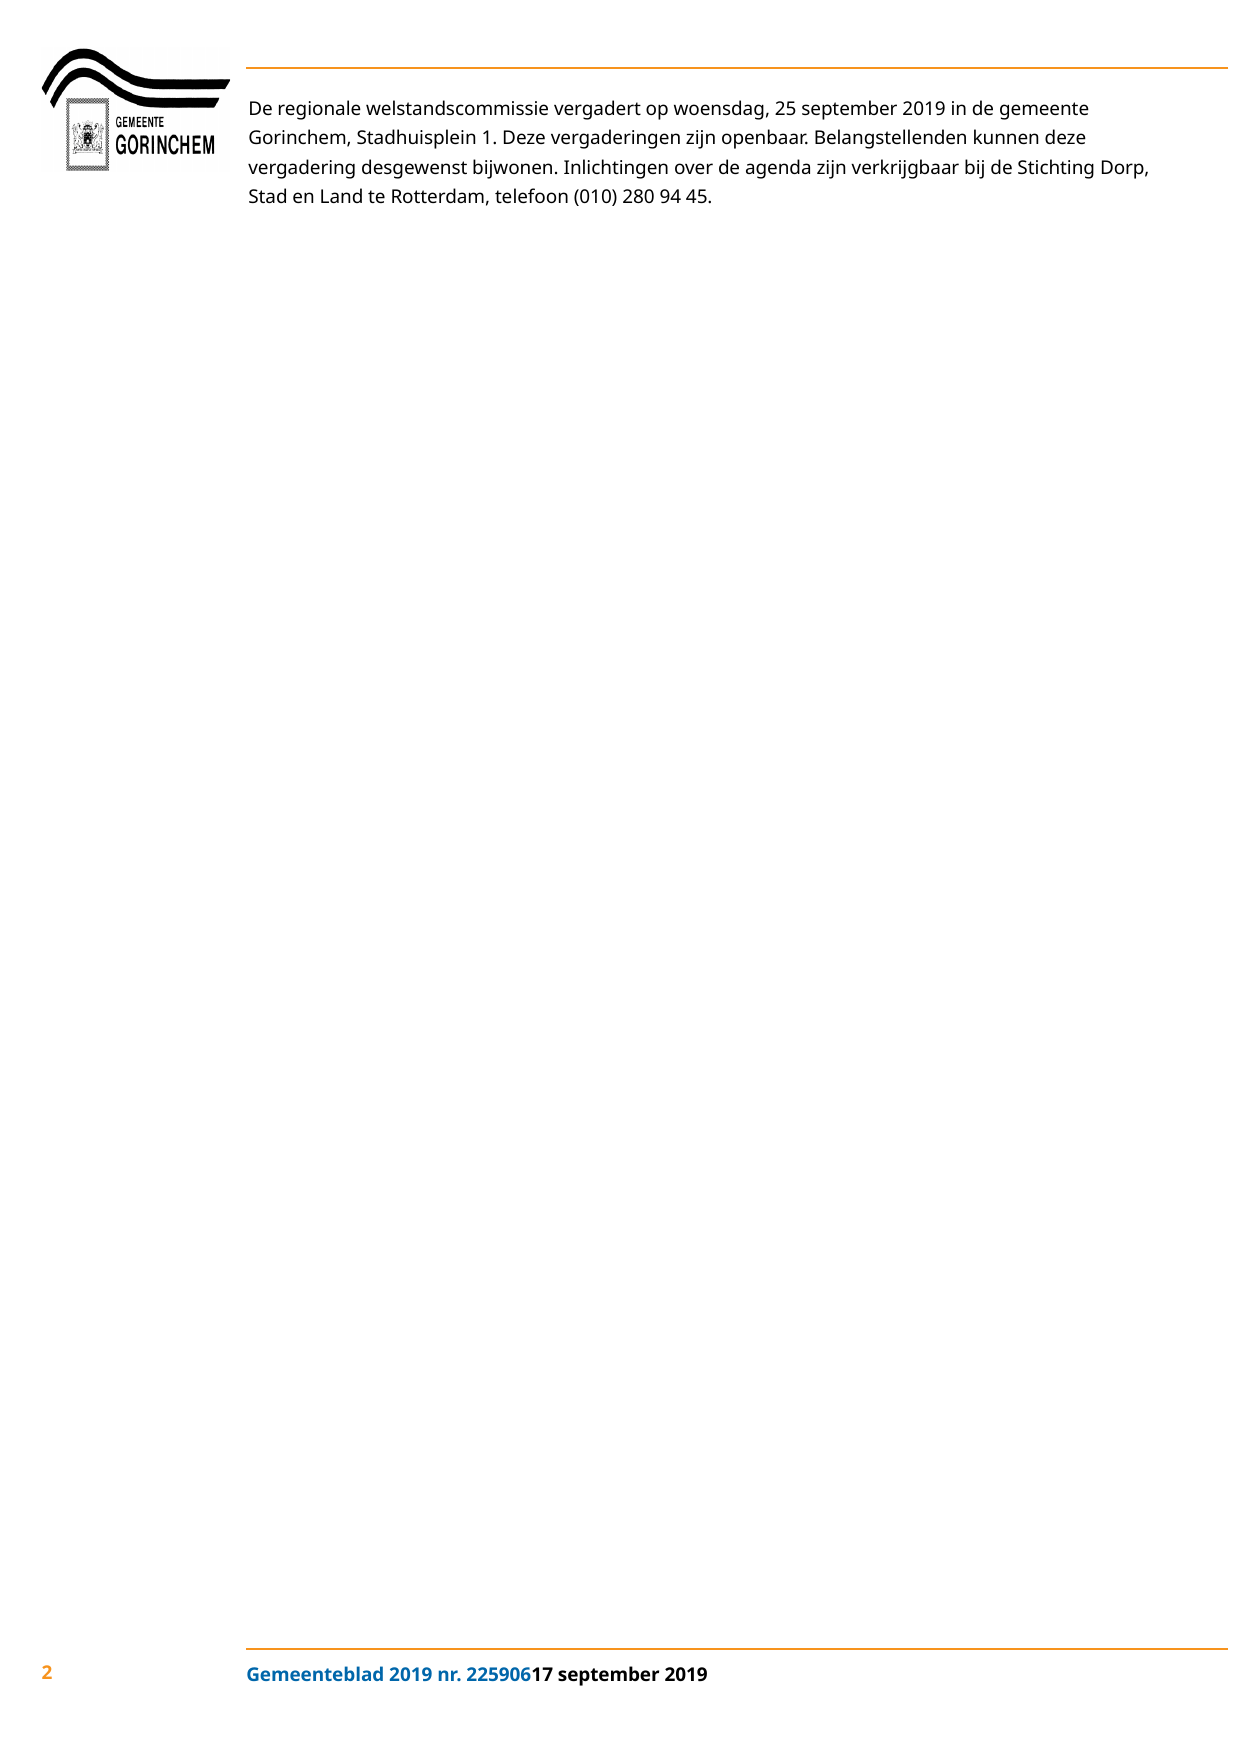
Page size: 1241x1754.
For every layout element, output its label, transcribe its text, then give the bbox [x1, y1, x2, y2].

picture [41, 47, 231, 172]
text De regionale welstandscommissie vergadert op woensdag, 25 september 2019 in de gemeente Gorinchem, Stadhuisplein 1. Deze vergaderingen zijn openbaar. Belangstellenden kunnen deze vergadering desgewenst bijwonen. Inlichtingen over de agenda zijn verkrijgbaar bij de Stichting Dorp, Stad en Land te Rotterdam, telefoon (010) 280 94 45. [248, 95, 1152, 209]
